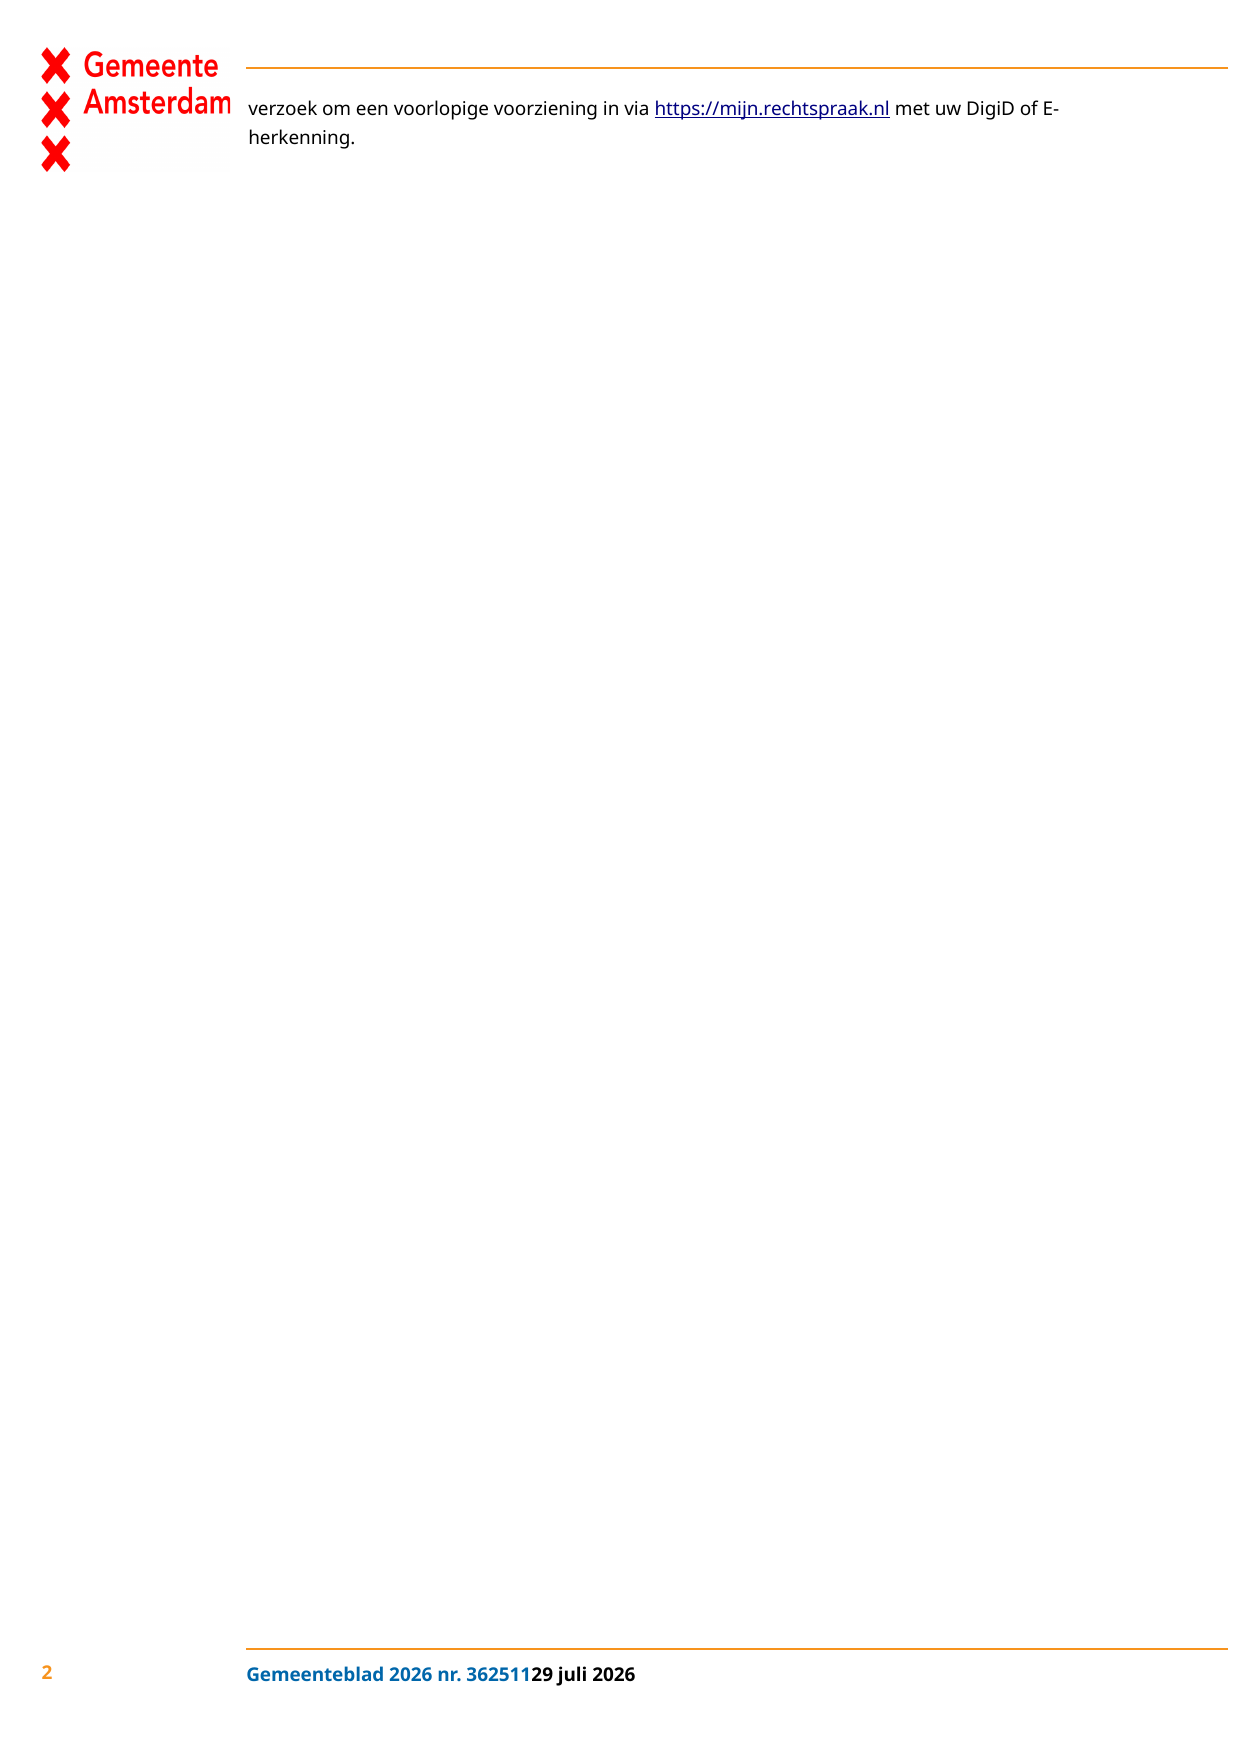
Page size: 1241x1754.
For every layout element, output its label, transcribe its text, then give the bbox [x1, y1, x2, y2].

picture [41, 47, 231, 172]
text verzoek om een voorlopige voorziening in via https://mijn.rechtspraak.nl met uw DigiD of E-herkenning. [248, 95, 1152, 150]
